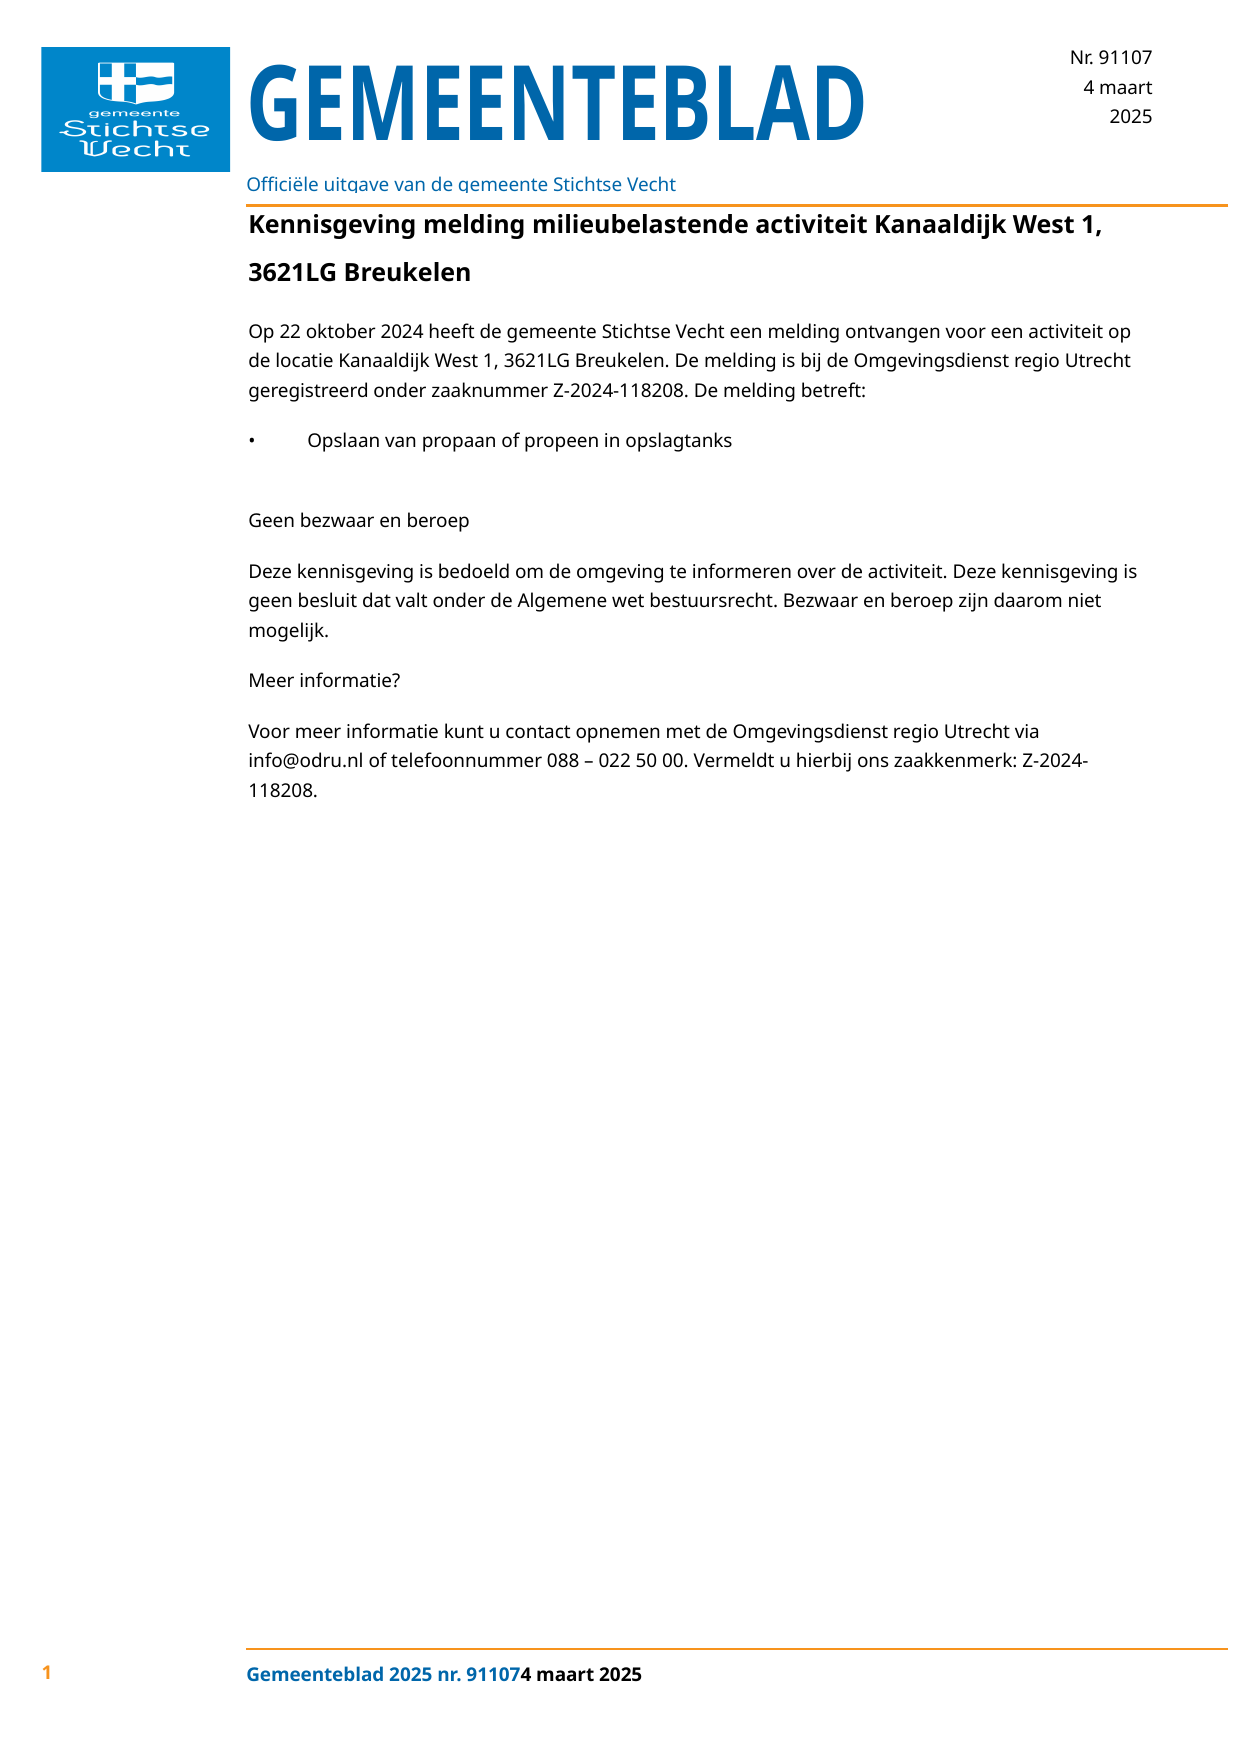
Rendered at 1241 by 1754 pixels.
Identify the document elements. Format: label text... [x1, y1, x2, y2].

text Kennisgeving melding milieubelastende activiteit Kanaaldijk West 1, 3621LG Breukelen [248, 207, 1152, 288]
text Deze kennisgeving is bedoeld om de omgeving te informeren over de activiteit. Deze kennisgeving is geen besluit dat valt onder de Algemene wet bestuursrecht. Bezwaar en beroep zijn daarom niet mogelijk. [248, 558, 1152, 643]
text Meer informatie? [248, 667, 1152, 693]
picture [99, 63, 135, 101]
text Geen bezwaar en beroep [248, 507, 1152, 533]
list Opslaan van propaan of propeen in opslagtanks [248, 427, 1152, 453]
picture [137, 63, 174, 103]
text Voor meer informatie kunt u contact opnemen met de Omgevingsdienst regio Utrecht via info@odru.nl of telefoonnummer 088 – 022 50 00. Vermeldt u hierbij ons zaakkenmerk: Z-2024-118208. [248, 718, 1152, 803]
text Op 22 oktober 2024 heeft de gemeente Stichtse Vecht een melding ontvangen voor een activiteit op de locatie Kanaaldijk West 1, 3621LG Breukelen. De melding is bij de Omgevingsdienst regio Utrecht geregistreerd onder zaaknummer Z-2024-118208. De melding betreft: [248, 318, 1152, 403]
